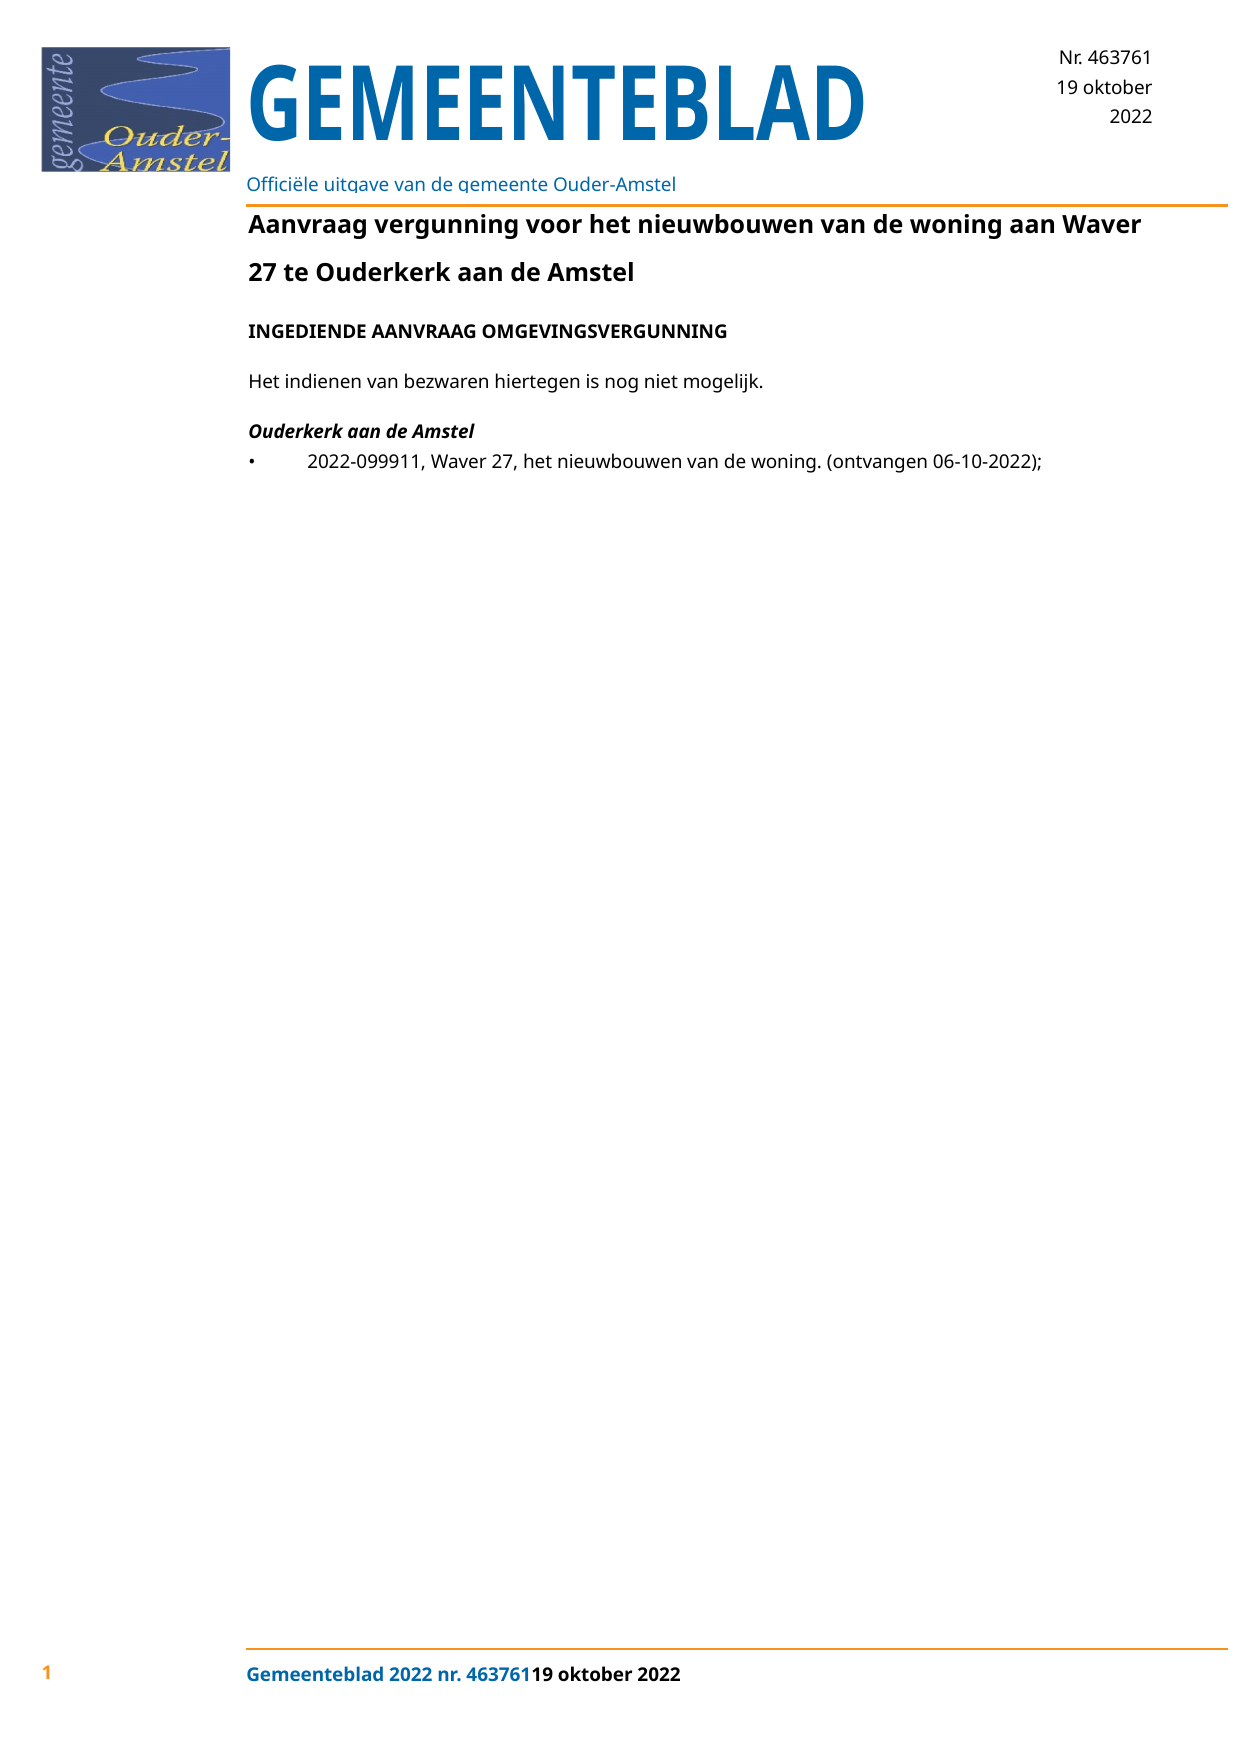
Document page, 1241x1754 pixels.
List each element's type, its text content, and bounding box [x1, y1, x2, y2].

text INGEDIENDE AANVRAAG OMGEVINGSVERGUNNING [248, 318, 1152, 344]
list 2022-099911, Waver 27, het nieuwbouwen van de woning. (ontvangen 06-10-2022); [248, 448, 1152, 474]
text Ouderkerk aan de Amstel [248, 419, 1152, 444]
text Aanvraag vergunning voor het nieuwbouwen van de woning aan Waver 27 te Ouderkerk aan de Amstel [248, 207, 1152, 288]
picture [41, 47, 231, 172]
text Het indienen van bezwaren hiertegen is nog niet mogelijk. [248, 368, 1152, 394]
